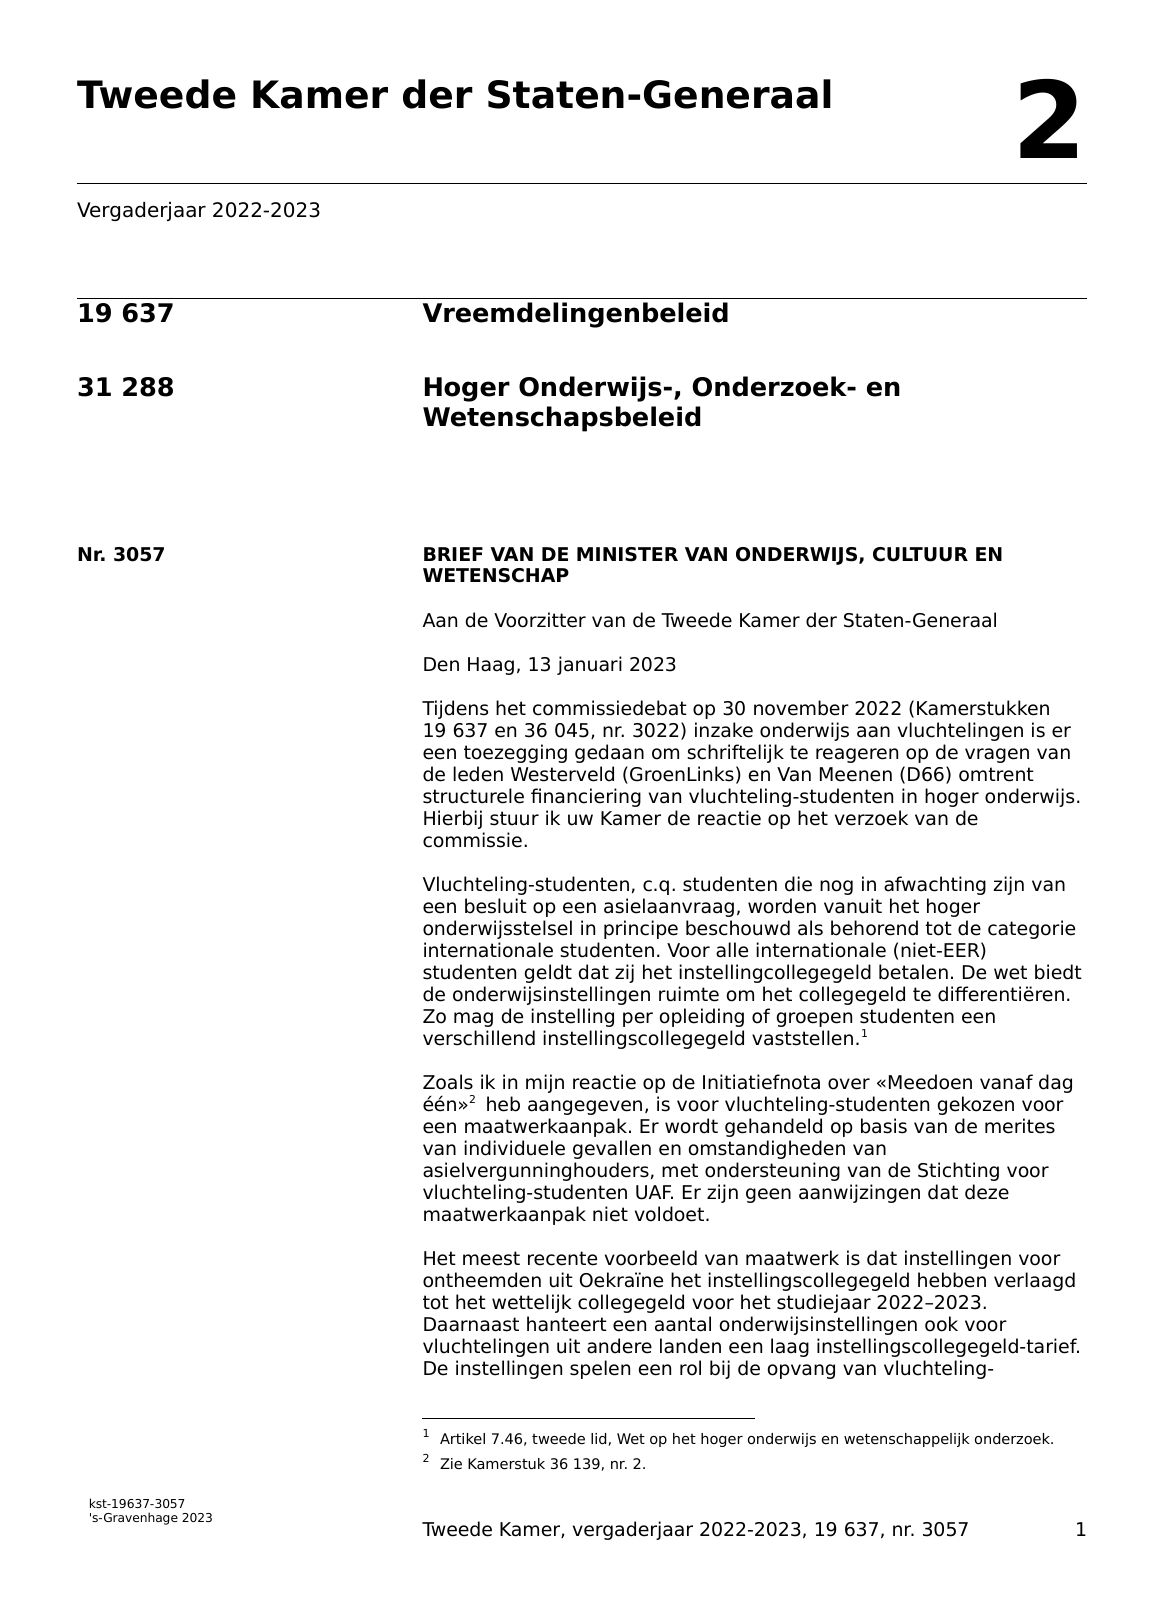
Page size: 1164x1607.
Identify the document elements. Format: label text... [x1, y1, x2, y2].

text Zie Kamerstuk 36 139, nr. 2. [422, 1452, 1087, 1474]
subtitle 31 288 Hoger Onderwijs-, Onderzoek- en Wetenschapsbeleid [77, 373, 1087, 432]
subtitle Nr. 3057 BRIEF VAN DE MINISTER VAN ONDERWIJS, CULTUUR EN WETENSCHAP [77, 543, 1087, 587]
text kst-19637-3057 [88, 1497, 323, 1511]
text Zoals ik in mijn reactie op de Initiatiefnota over «Meedoen vanaf dag één» heb aangegeven, is voor vluchteling-studenten gekozen voor een maatwerkaanpak. Er wordt gehandeld op basis van de merites van individuele gevallen en omstandigheden van asielvergunninghouders, met ondersteuning van de Stichting voor vluchteling-studenten UAF. Er zijn geen aanwijzingen dat deze maatwerkaanpak niet voldoet. [422, 1072, 1087, 1226]
text Den Haag, 13 januari 2023 [422, 654, 1087, 676]
text 's-Gravenhage 2023 [88, 1511, 323, 1525]
text Vluchteling-studenten, c.q. studenten die nog in afwachting zijn van een besluit op een asielaanvraag, worden vanuit het hoger onderwijsstelsel in principe beschouwd als behorend tot de categorie internationale studenten. Voor alle internationale (niet-EER) studenten geldt dat zij het instellingcollegegeld betalen. De wet biedt de onderwijsinstellingen ruimte om het collegegeld te differentiëren. Zo mag de instelling per opleiding of groepen studenten een verschillend instellingscollegegeld vaststellen. [422, 874, 1087, 1050]
table_header Tweede Kamer der Staten-Generaal [77, 59, 886, 183]
table_cell Vergaderjaar 2022-2023 [77, 184, 1087, 298]
text Tijdens het commissiedebat op 30 november 2022 (Kamerstukken 19 637 en 36 045, nr. 3022) inzake onderwijs aan vluchtelingen is er een toezegging gedaan om schriftelijk te reageren op de vragen van de leden Westerveld (GroenLinks) en Van Meenen (D66) omtrent structurele financiering van vluchteling-studenten in hoger onderwijs. Hierbij stuur ik uw Kamer de reactie op het verzoek van de commissie. [422, 698, 1087, 852]
text Het meest recente voorbeeld van maatwerk is dat instellingen voor ontheemden uit Oekraïne het instellingscollegegeld hebben verlaagd tot het wettelijk collegegeld voor het studiejaar 2022–2023. Daarnaast hanteert een aantal onderwijsinstellingen ook voor vluchtelingen uit andere landen een laag instellingscollegegeld-tarief. De instellingen spelen een rol bij de opvang van vluchteling- [422, 1248, 1087, 1380]
table_header 2 [886, 59, 1087, 183]
text Artikel 7.46, tweede lid, Wet op het hoger onderwijs en wetenschappelijk onderzoek. [422, 1427, 1087, 1449]
text Aan de Voorzitter van de Tweede Kamer der Staten-Generaal [422, 609, 1087, 632]
subtitle 19 637 Vreemdelingenbeleid [77, 299, 1087, 329]
